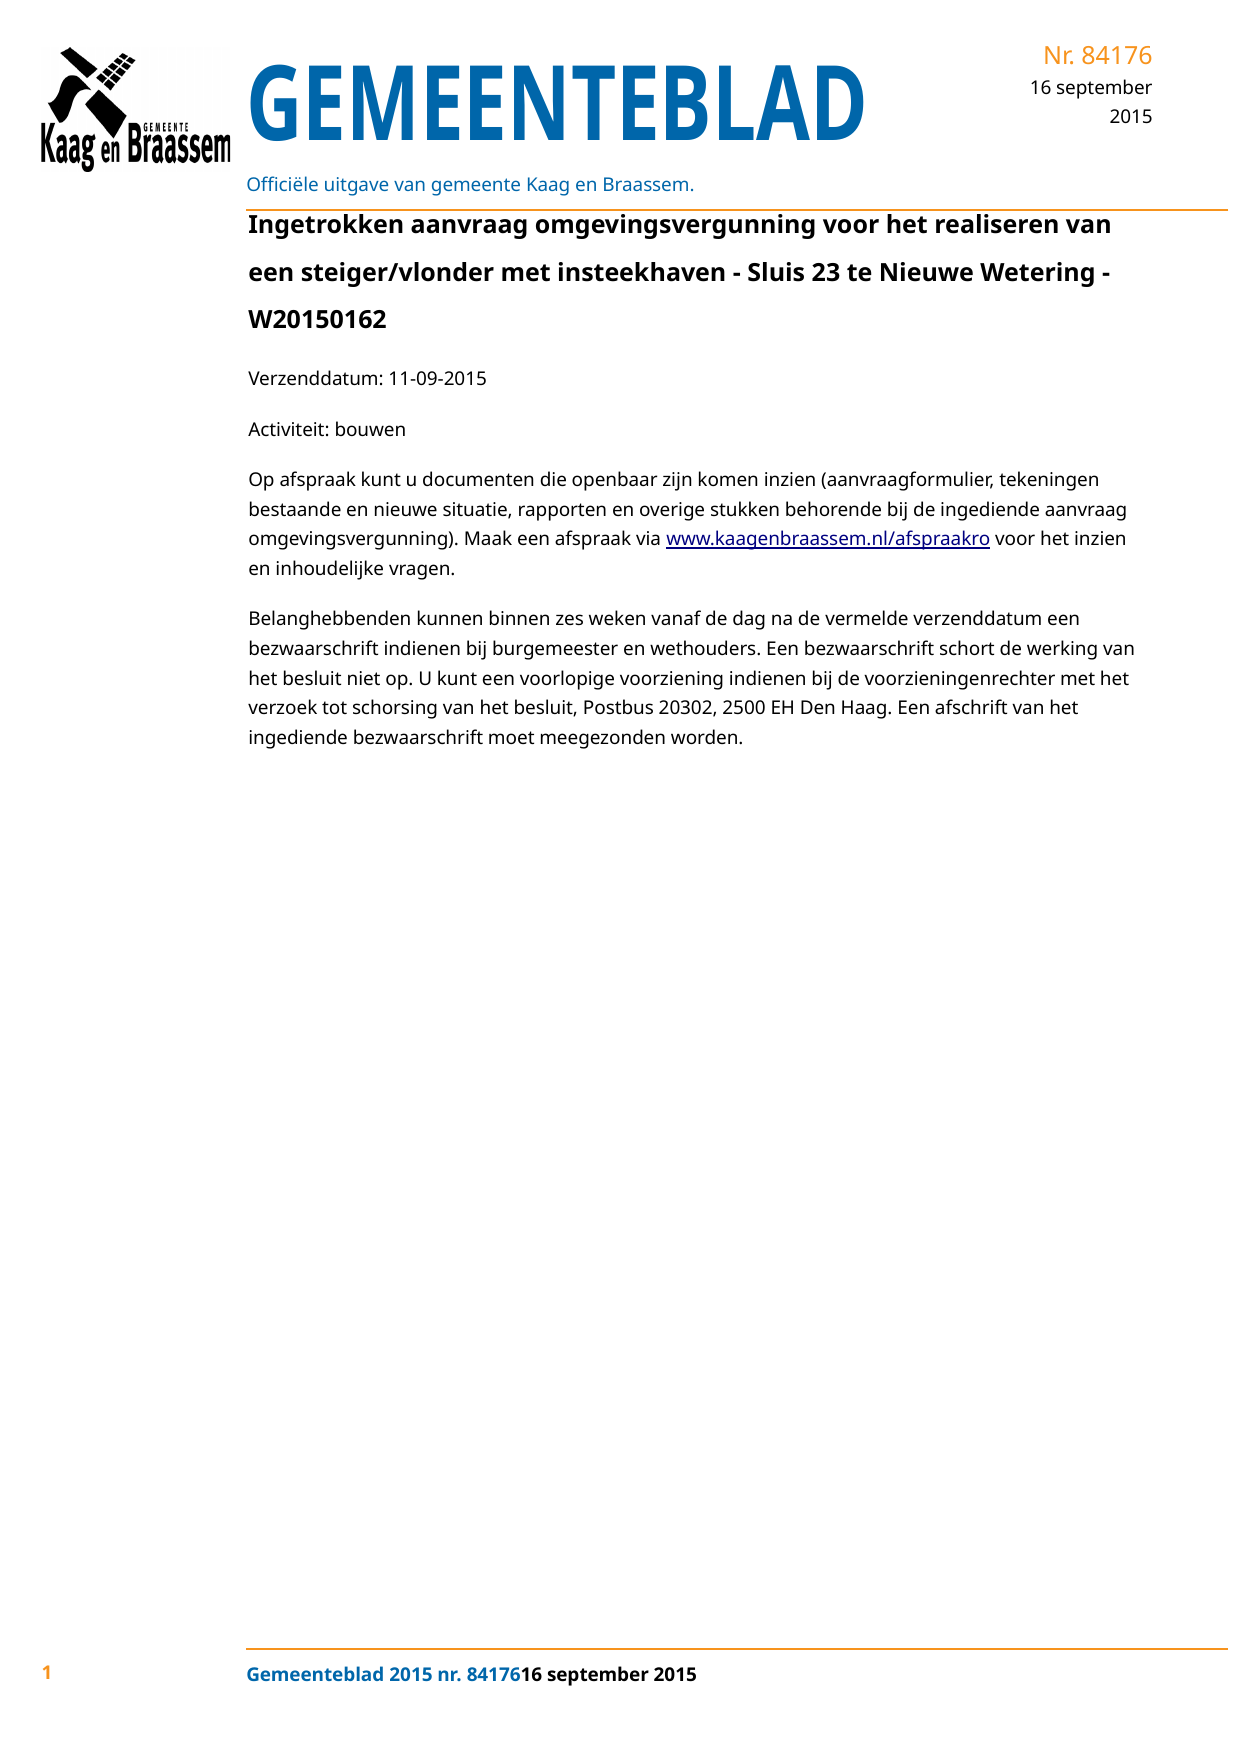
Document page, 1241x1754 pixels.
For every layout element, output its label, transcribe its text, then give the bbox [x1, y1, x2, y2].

text Activiteit: bouwen [248, 416, 1152, 442]
text Ingetrokken aanvraag omgevingsvergunning voor het realiseren van een steiger/vlonder met insteekhaven - Sluis 23 te Nieuwe Wetering - W20150162 [248, 211, 1152, 336]
text Verzenddatum: 11-09-2015 [248, 366, 1152, 391]
text Belanghebbenden kunnen binnen zes weken vanaf de dag na de vermelde verzenddatum een bezwaarschrift indienen bij burgemeester en wethouders. Een bezwaarschrift schort de werking van het besluit niet op. U kunt een voorlopige voorziening indienen bij de voorzieningenrechter met het verzoek tot schorsing van het besluit, Postbus 20302, 2500 EH Den Haag. Een afschrift van het ingediende bezwaarschrift moet meegezonden worden. [248, 606, 1152, 749]
picture [41, 47, 231, 172]
text Op afspraak kunt u documenten die openbaar zijn komen inzien (aanvraagformulier, tekeningen bestaande en nieuwe situatie, rapporten en overige stukken behorende bij de ingediende aanvraag omgevingsvergunning). Maak een afspraak via www.kaagenbraassem.nl/afspraakro voor het inzien en inhoudelijke vragen. [248, 466, 1152, 581]
